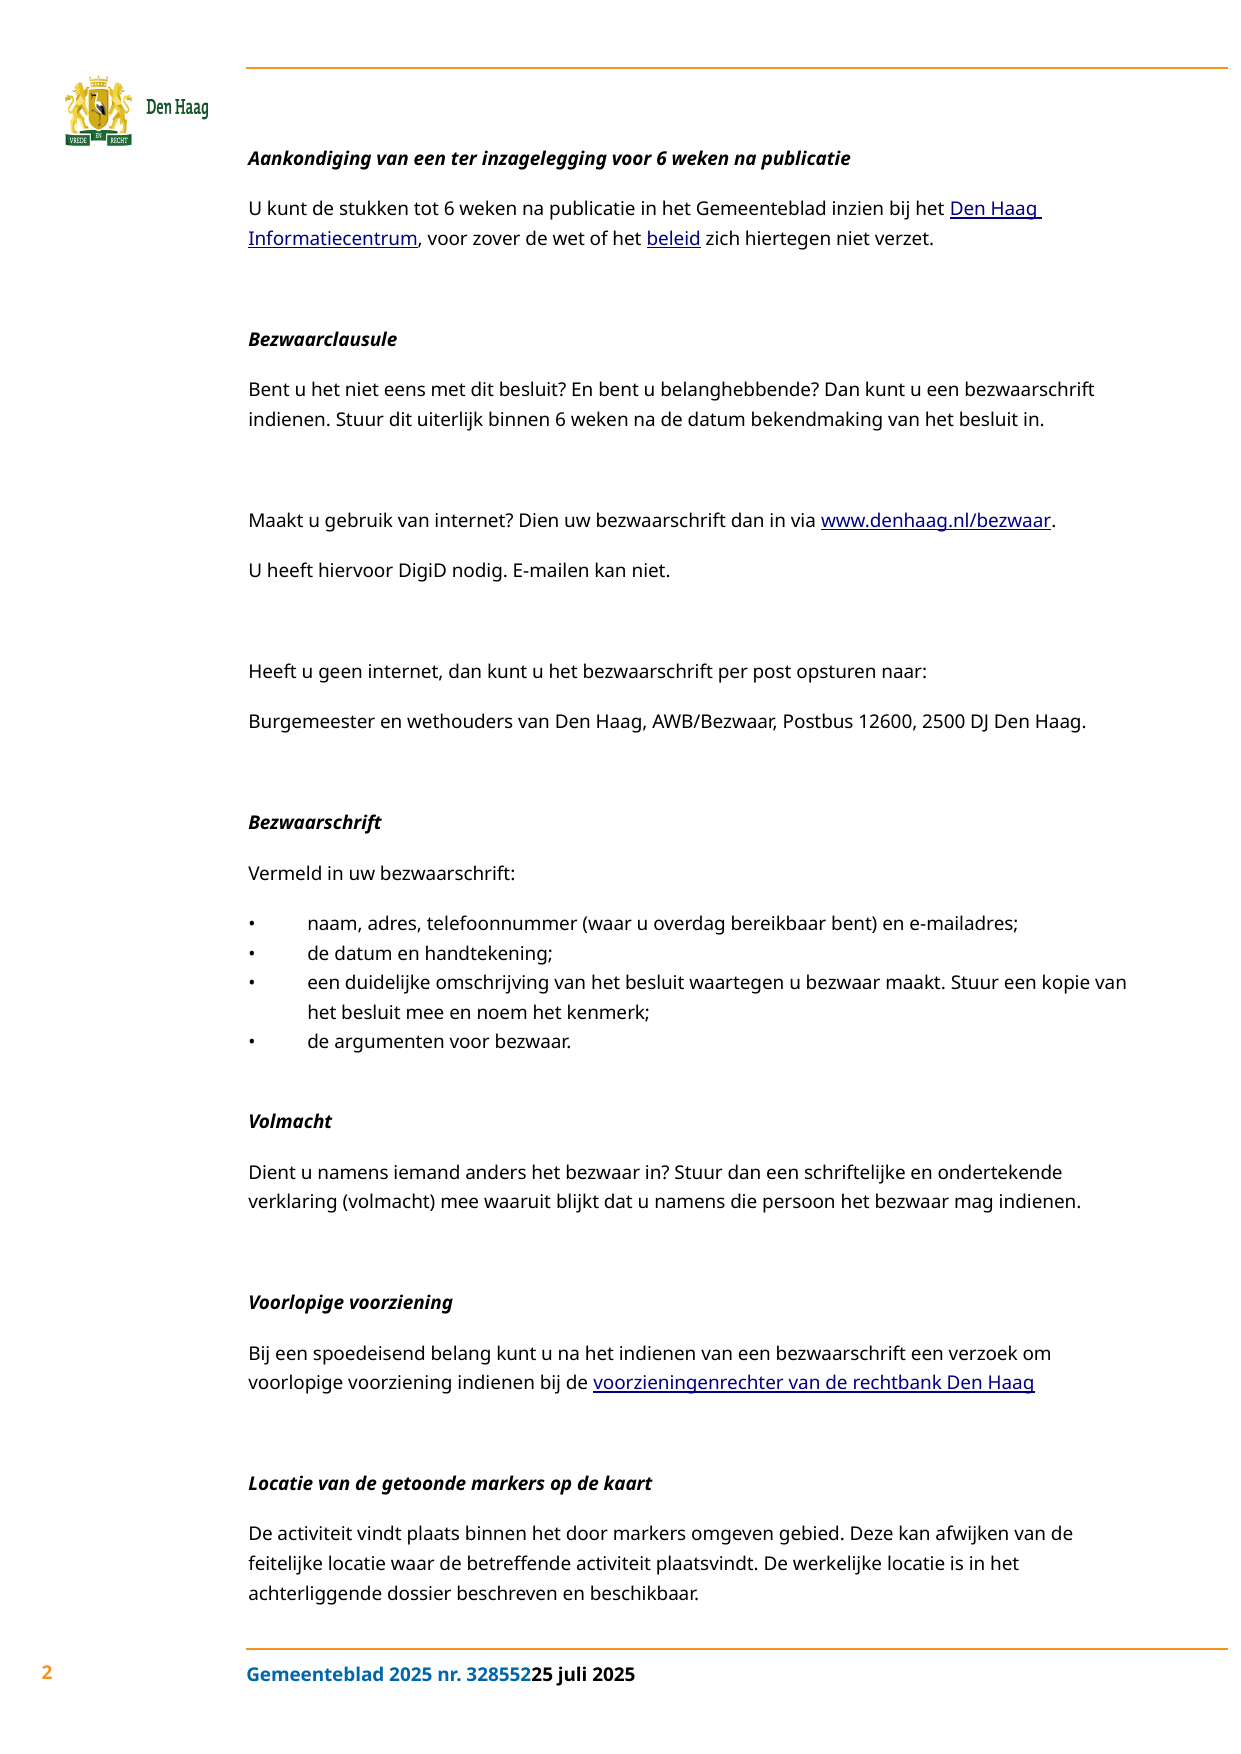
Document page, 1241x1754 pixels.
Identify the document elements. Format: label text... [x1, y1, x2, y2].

text Bij een spoedeisend belang kunt u na het indienen van een bezwaarschrift een verzoek om voorlopige voorziening indienen bij de voorzieningenrechter van de rechtbank Den Haag [248, 1340, 1152, 1395]
text Heeft u geen internet, dan kunt u het bezwaarschrift per post opsturen naar: [248, 658, 1152, 684]
text U heeft hiervoor DigiD nodig. E-mailen kan niet. [248, 557, 1152, 583]
text Maakt u gebruik van internet? Dien uw bezwaarschrift dan in via www.denhaag.nl/bezwaar. [248, 507, 1152, 533]
list de datum en handtekening; [248, 940, 1152, 966]
text Voorlopige voorziening [248, 1289, 1152, 1315]
text Bezwaarschrift [248, 809, 1152, 835]
picture [41, 47, 231, 172]
text Bent u het niet eens met dit besluit? En bent u belanghebbende? Dan kunt u een bezwaarschrift indienen. Stuur dit uiterlijk binnen 6 weken na de datum bekendmaking van het besluit in. [248, 376, 1152, 432]
text Burgemeester en wethouders van Den Haag, AWB/Bezwaar, Postbus 12600, 2500 DJ Den Haag. [248, 708, 1152, 734]
text Vermeld in uw bezwaarschrift: [248, 860, 1152, 886]
text Locatie van de getoonde markers op de kaart [248, 1470, 1152, 1496]
text U kunt de stukken tot 6 weken na publicatie in het Gemeenteblad inzien bij het Den Haag Informatiecentrum, voor zover de wet of het beleid zich hiertegen niet verzet. [248, 196, 1152, 251]
text Volmacht [248, 1108, 1152, 1134]
text Aankondiging van een ter inzagelegging voor 6 weken na publicatie [248, 145, 1152, 171]
text Bezwaarclausule [248, 326, 1152, 352]
list een duidelijke omschrijving van het besluit waartegen u bezwaar maakt. Stuur een kopie van het besluit mee en noem het kenmerk; [248, 969, 1152, 1025]
list de argumenten voor bezwaar. [248, 1028, 1152, 1054]
text De activiteit vindt plaats binnen het door markers omgeven gebied. Deze kan afwijken van de feitelijke locatie waar de betreffende activiteit plaatsvindt. De werkelijke locatie is in het achterliggende dossier beschreven en beschikbaar. [248, 1521, 1152, 1606]
text Dient u namens iemand anders het bezwaar in? Stuur dan een schriftelijke en ondertekende verklaring (volmacht) mee waaruit blijkt dat u namens die persoon het bezwaar mag indienen. [248, 1159, 1152, 1214]
list naam, adres, telefoonnummer (waar u overdag bereikbaar bent) en e-mailadres; [248, 910, 1152, 936]
